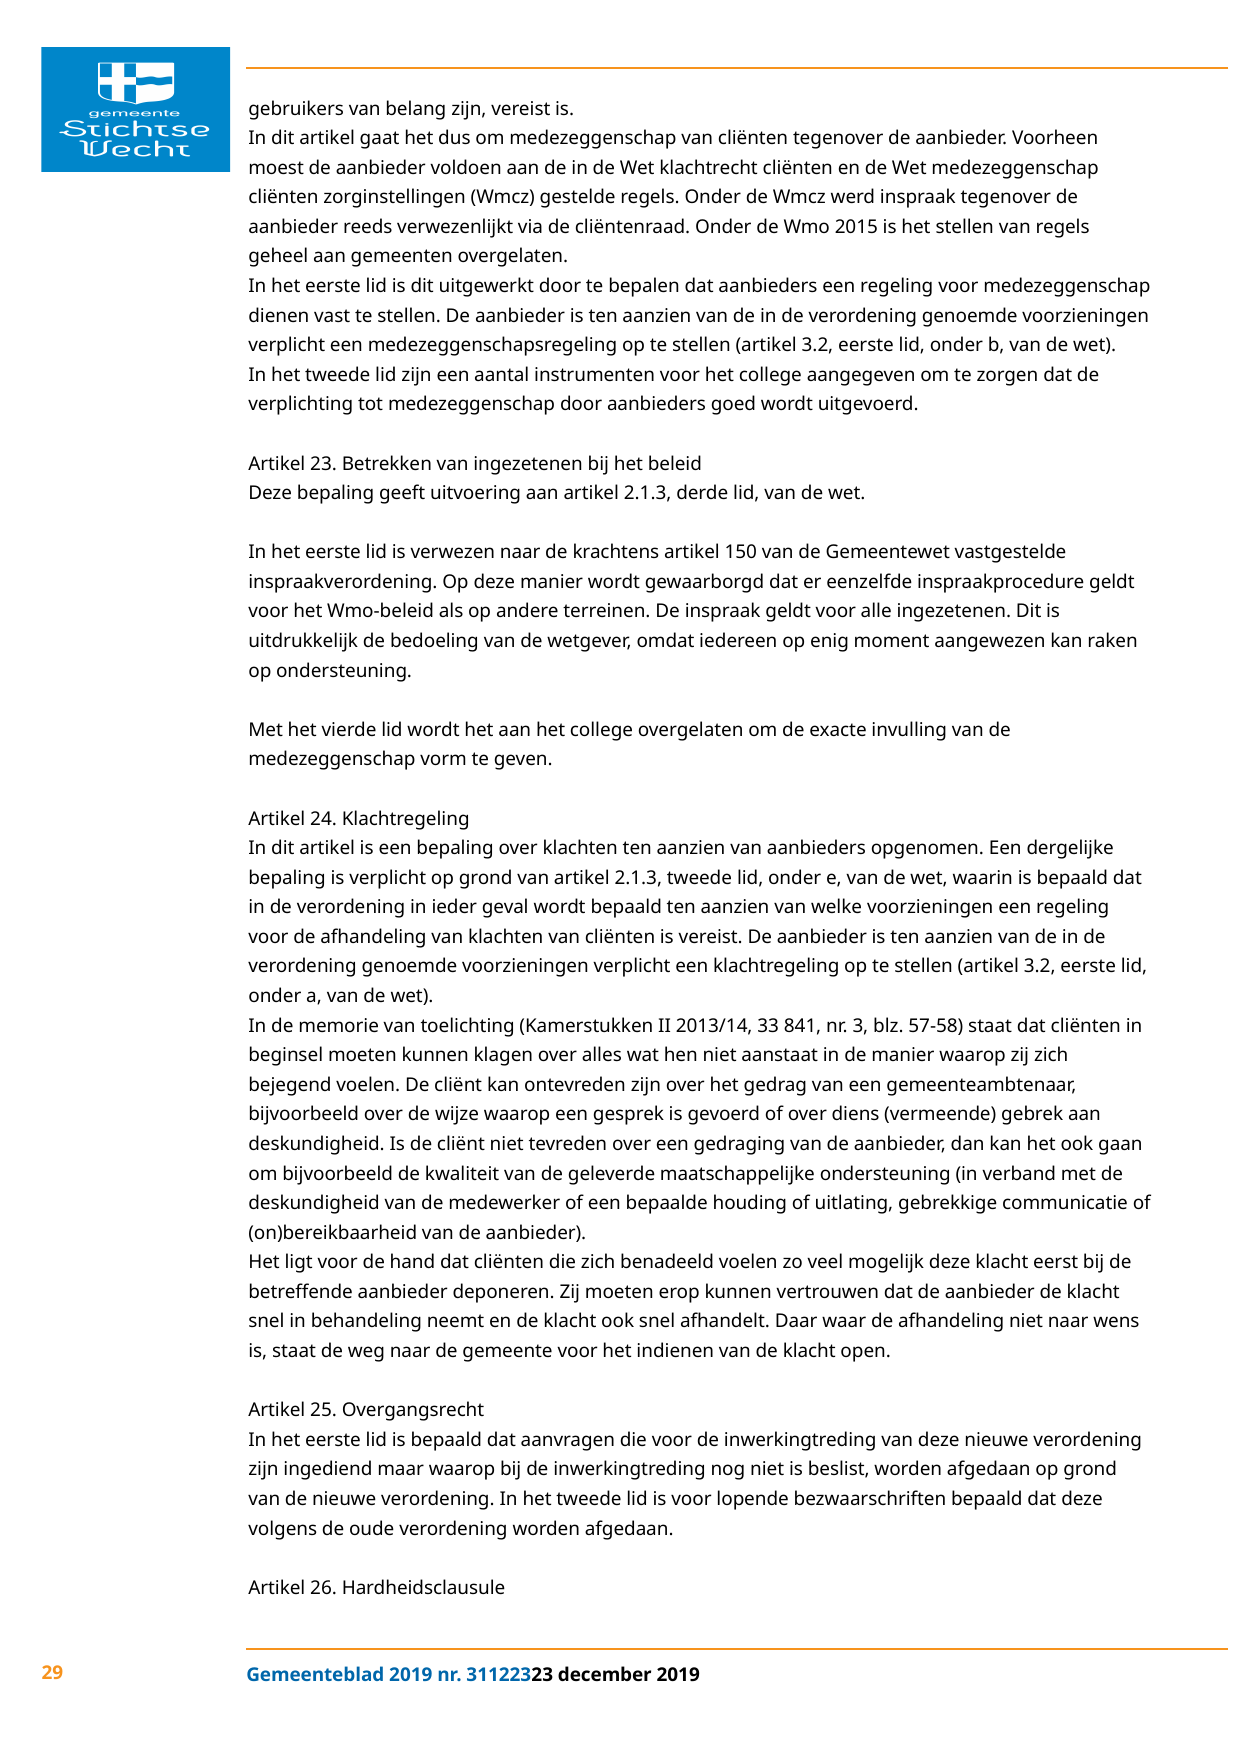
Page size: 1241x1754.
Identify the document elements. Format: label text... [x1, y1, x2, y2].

text Artikel 26. Hardheidsclausule [248, 1574, 1152, 1600]
text In dit artikel is een bepaling over klachten ten aanzien van aanbieders opgenomen. Een dergelijke bepaling is verplicht op grond van artikel 2.1.3, tweede lid, onder e, van de wet, waarin is bepaald dat in de verordening in ieder geval wordt bepaald ten aanzien van welke voorzieningen een regeling voor de afhandeling van klachten van cliënten is vereist. De aanbieder is ten aanzien van de in de verordening genoemde voorzieningen verplicht een klachtregeling op te stellen (artikel 3.2, eerste lid, onder a, van de wet). [248, 834, 1152, 1008]
text Artikel 25. Overgangsrecht [248, 1396, 1152, 1422]
text Artikel 23. Betrekken van ingezetenen bij het beleid [248, 450, 1152, 476]
text In het eerste lid is dit uitgewerkt door te bepalen dat aanbieders een regeling voor medezeggenschap dienen vast te stellen. De aanbieder is ten aanzien van de in de verordening genoemde voorzieningen verplicht een medezeggenschapsregeling op te stellen (artikel 3.2, eerste lid, onder b, van de wet). [248, 272, 1152, 357]
text In het tweede lid zijn een aantal instrumenten voor het college aangegeven om te zorgen dat de verplichting tot medezeggenschap door aanbieders goed wordt uitgevoerd. [248, 361, 1152, 416]
picture [99, 63, 135, 101]
text Deze bepaling geeft uitvoering aan artikel 2.1.3, derde lid, van de wet. [248, 479, 1152, 505]
picture [137, 63, 174, 103]
text In het eerste lid is bepaald dat aanvragen die voor de inwerkingtreding van deze nieuwe verordening zijn ingediend maar waarop bij de inwerkingtreding nog niet is beslist, worden afgedaan op grond van de nieuwe verordening. In het tweede lid is voor lopende bezwaarschriften bepaald dat deze volgens de oude verordening worden afgedaan. [248, 1426, 1152, 1541]
text gebruikers van belang zijn, vereist is. [248, 95, 1152, 121]
text In de memorie van toelichting (Kamerstukken II 2013/14, 33 841, nr. 3, blz. 57-58) staat dat cliënten in beginsel moeten kunnen klagen over alles wat hen niet aanstaat in de manier waarop zij zich bejegend voelen. De cliënt kan ontevreden zijn over het gedrag van een gemeenteambtenaar, bijvoorbeeld over de wijze waarop een gesprek is gevoerd of over diens (vermeende) gebrek aan deskundigheid. Is de cliënt niet tevreden over een gedraging van de aanbieder, dan kan het ook gaan om bijvoorbeeld de kwaliteit van de geleverde maatschappelijke ondersteuning (in verband met de deskundigheid van de medewerker of een bepaalde houding of uitlating, gebrekkige communicatie of (on)bereikbaarheid van de aanbieder). [248, 1012, 1152, 1245]
text Met het vierde lid wordt het aan het college overgelaten om de exacte invulling van de medezeggenschap vorm te geven. [248, 716, 1152, 771]
text In dit artikel gaat het dus om medezeggenschap van cliënten tegenover de aanbieder. Voorheen moest de aanbieder voldoen aan de in de Wet klachtrecht cliënten en de Wet medezeggenschap cliënten zorginstellingen (Wmcz) gestelde regels. Onder de Wmcz werd inspraak tegenover de aanbieder reeds verwezenlijkt via de cliëntenraad. Onder de Wmo 2015 is het stellen van regels geheel aan gemeenten overgelaten. [248, 124, 1152, 268]
text In het eerste lid is verwezen naar de krachtens artikel 150 van de Gemeentewet vastgestelde inspraakverordening. Op deze manier wordt gewaarborgd dat er eenzelfde inspraakprocedure geldt voor het Wmo-beleid als op andere terreinen. De inspraak geldt voor alle ingezetenen. Dit is uitdrukkelijk de bedoeling van de wetgever, omdat iedereen op enig moment aangewezen kan raken op ondersteuning. [248, 538, 1152, 683]
text Artikel 24. Klachtregeling [248, 805, 1152, 831]
text Het ligt voor de hand dat cliënten die zich benadeeld voelen zo veel mogelijk deze klacht eerst bij de betreffende aanbieder deponeren. Zij moeten erop kunnen vertrouwen dat de aanbieder de klacht snel in behandeling neemt en de klacht ook snel afhandelt. Daar waar de afhandeling niet naar wens is, staat de weg naar de gemeente voor het indienen van de klacht open. [248, 1248, 1152, 1363]
